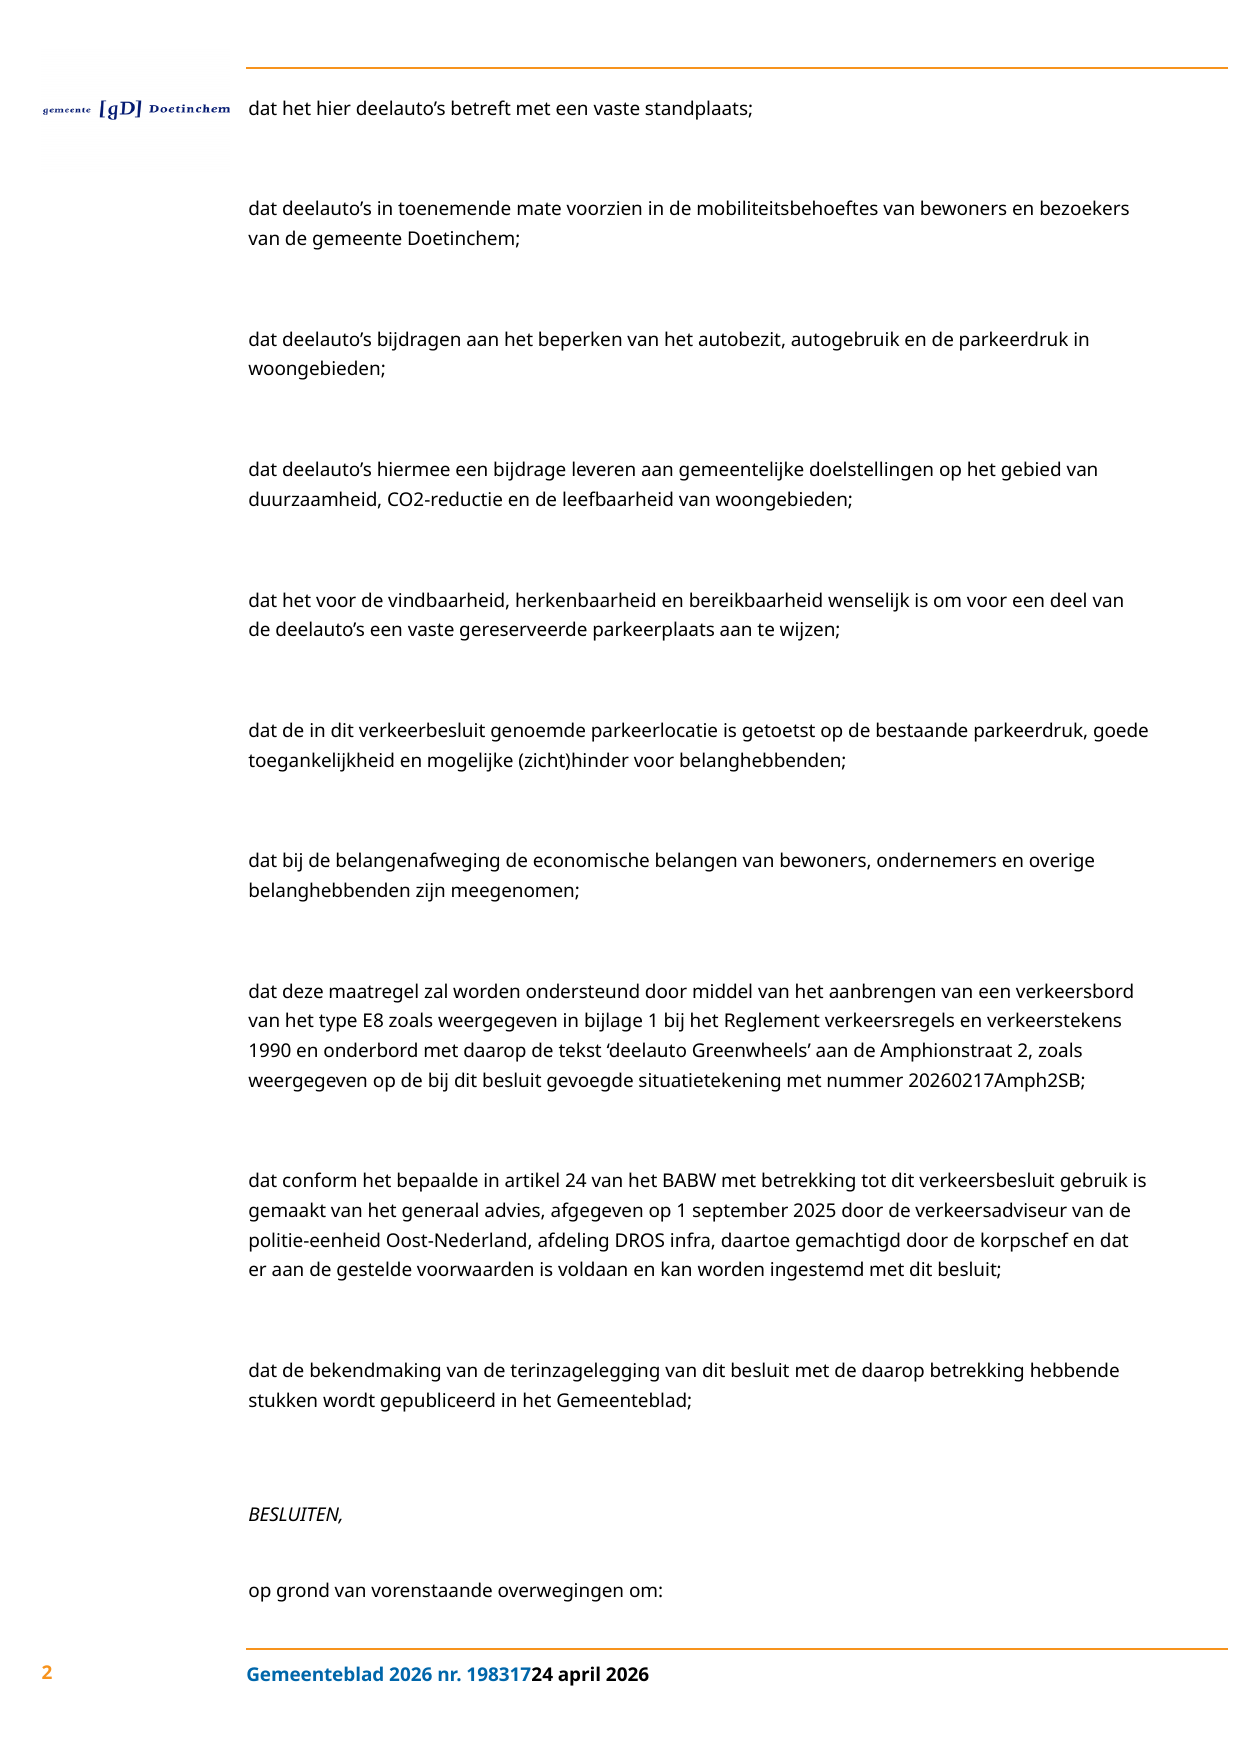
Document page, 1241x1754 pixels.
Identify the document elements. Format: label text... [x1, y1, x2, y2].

text dat conform het bepaalde in artikel 24 van het BABW met betrekking tot dit verkeersbesluit gebruik is gemaakt van het generaal advies, afgegeven op 1 september 2025 door de verkeersadviseur van de politie-eenheid Oost-Nederland, afdeling DROS infra, daartoe gemachtigd door de korpschef en dat er aan de gestelde voorwaarden is voldaan en kan worden ingestemd met dit besluit; [248, 1168, 1152, 1282]
picture [41, 47, 231, 172]
text dat deze maatregel zal worden ondersteund door middel van het aanbrengen van een verkeersbord van het type E8 zoals weergegeven in bijlage 1 bij het Reglement verkeersregels en verkeerstekens 1990 en onderbord met daarop de tekst ‘deelauto Greenwheels’ aan de Amphionstraat 2, zoals weergegeven op de bij dit besluit gevoegde situatietekening met nummer 20260217Amph2SB; [248, 978, 1152, 1093]
text dat bij de belangenafweging de economische belangen van bewoners, ondernemers en overige belanghebbenden zijn meegenomen; [248, 848, 1152, 903]
text BESLUITEN, [248, 1501, 1152, 1527]
text dat de in dit verkeerbesluit genoemde parkeerlocatie is getoetst op de bestaande parkeerdruk, goede toegankelijkheid en mogelijke (zicht)hinder voor belanghebbenden; [248, 717, 1152, 773]
text dat het voor de vindbaarheid, herkenbaarheid en bereikbaarheid wenselijk is om voor een deel van de deelauto’s een vaste gereserveerde parkeerplaats aan te wijzen; [248, 587, 1152, 642]
text dat deelauto’s in toenemende mate voorzien in de mobiliteitsbehoeftes van bewoners en bezoekers van de gemeente Doetinchem; [248, 196, 1152, 251]
text dat deelauto’s hiermee een bijdrage leveren aan gemeentelijke doelstellingen op het gebied van duurzaamheid, CO2-reductie en de leefbaarheid van woongebieden; [248, 456, 1152, 512]
text dat de bekendmaking van de terinzagelegging van dit besluit met de daarop betrekking hebbende stukken wordt gepubliceerd in het Gemeenteblad; [248, 1357, 1152, 1413]
text dat deelauto’s bijdragen aan het beperken van het autobezit, autogebruik en de parkeerdruk in woongebieden; [248, 326, 1152, 381]
text dat het hier deelauto’s betreft met een vaste standplaats; [248, 95, 1152, 121]
text op grond van vorenstaande overwegingen om: [248, 1577, 1152, 1603]
